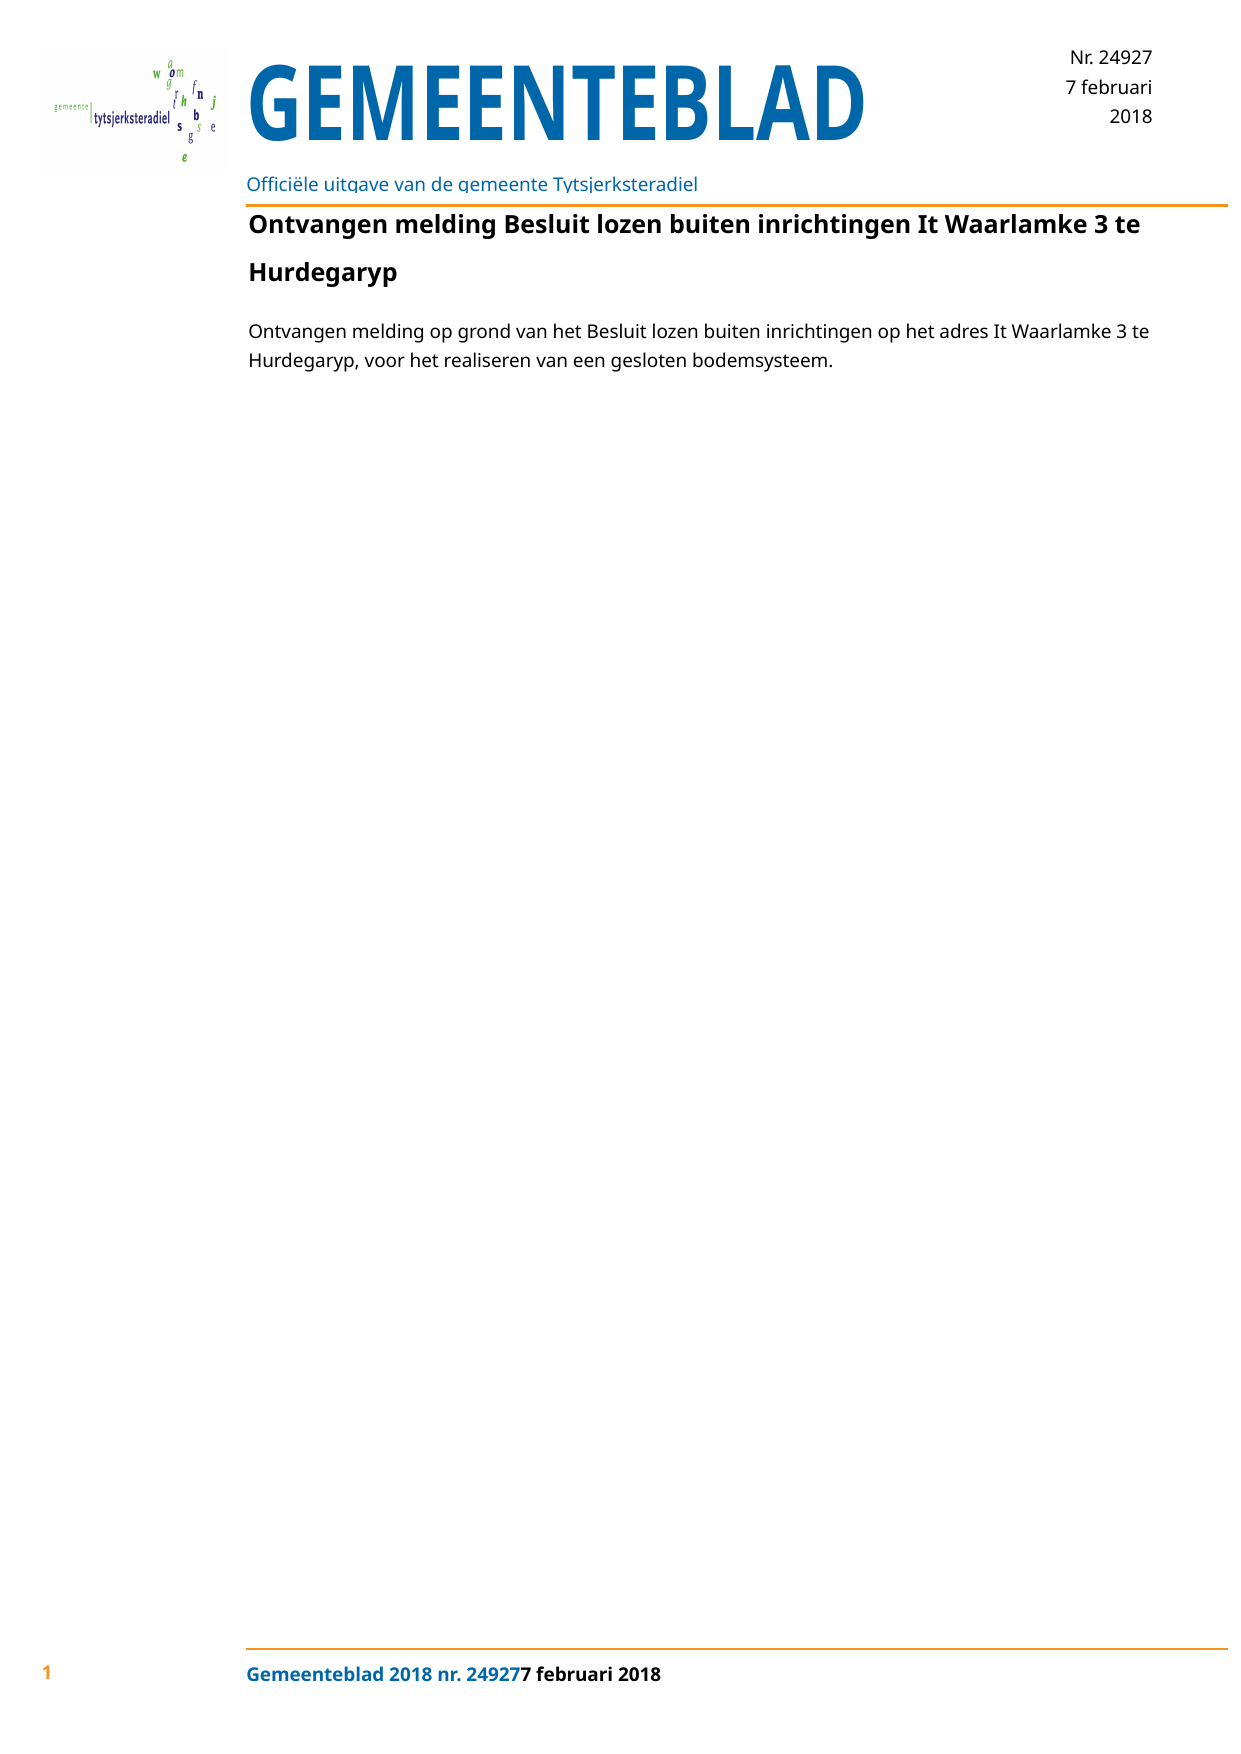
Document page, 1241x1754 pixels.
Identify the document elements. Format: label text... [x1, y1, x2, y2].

text Ontvangen melding op grond van het Besluit lozen buiten inrichtingen op het adres It Waarlamke 3 te Hurdegaryp, voor het realiseren van een gesloten bodemsysteem. [248, 318, 1152, 373]
text Ontvangen melding Besluit lozen buiten inrichtingen It Waarlamke 3 te Hurdegaryp [248, 207, 1152, 288]
picture [41, 47, 231, 172]
